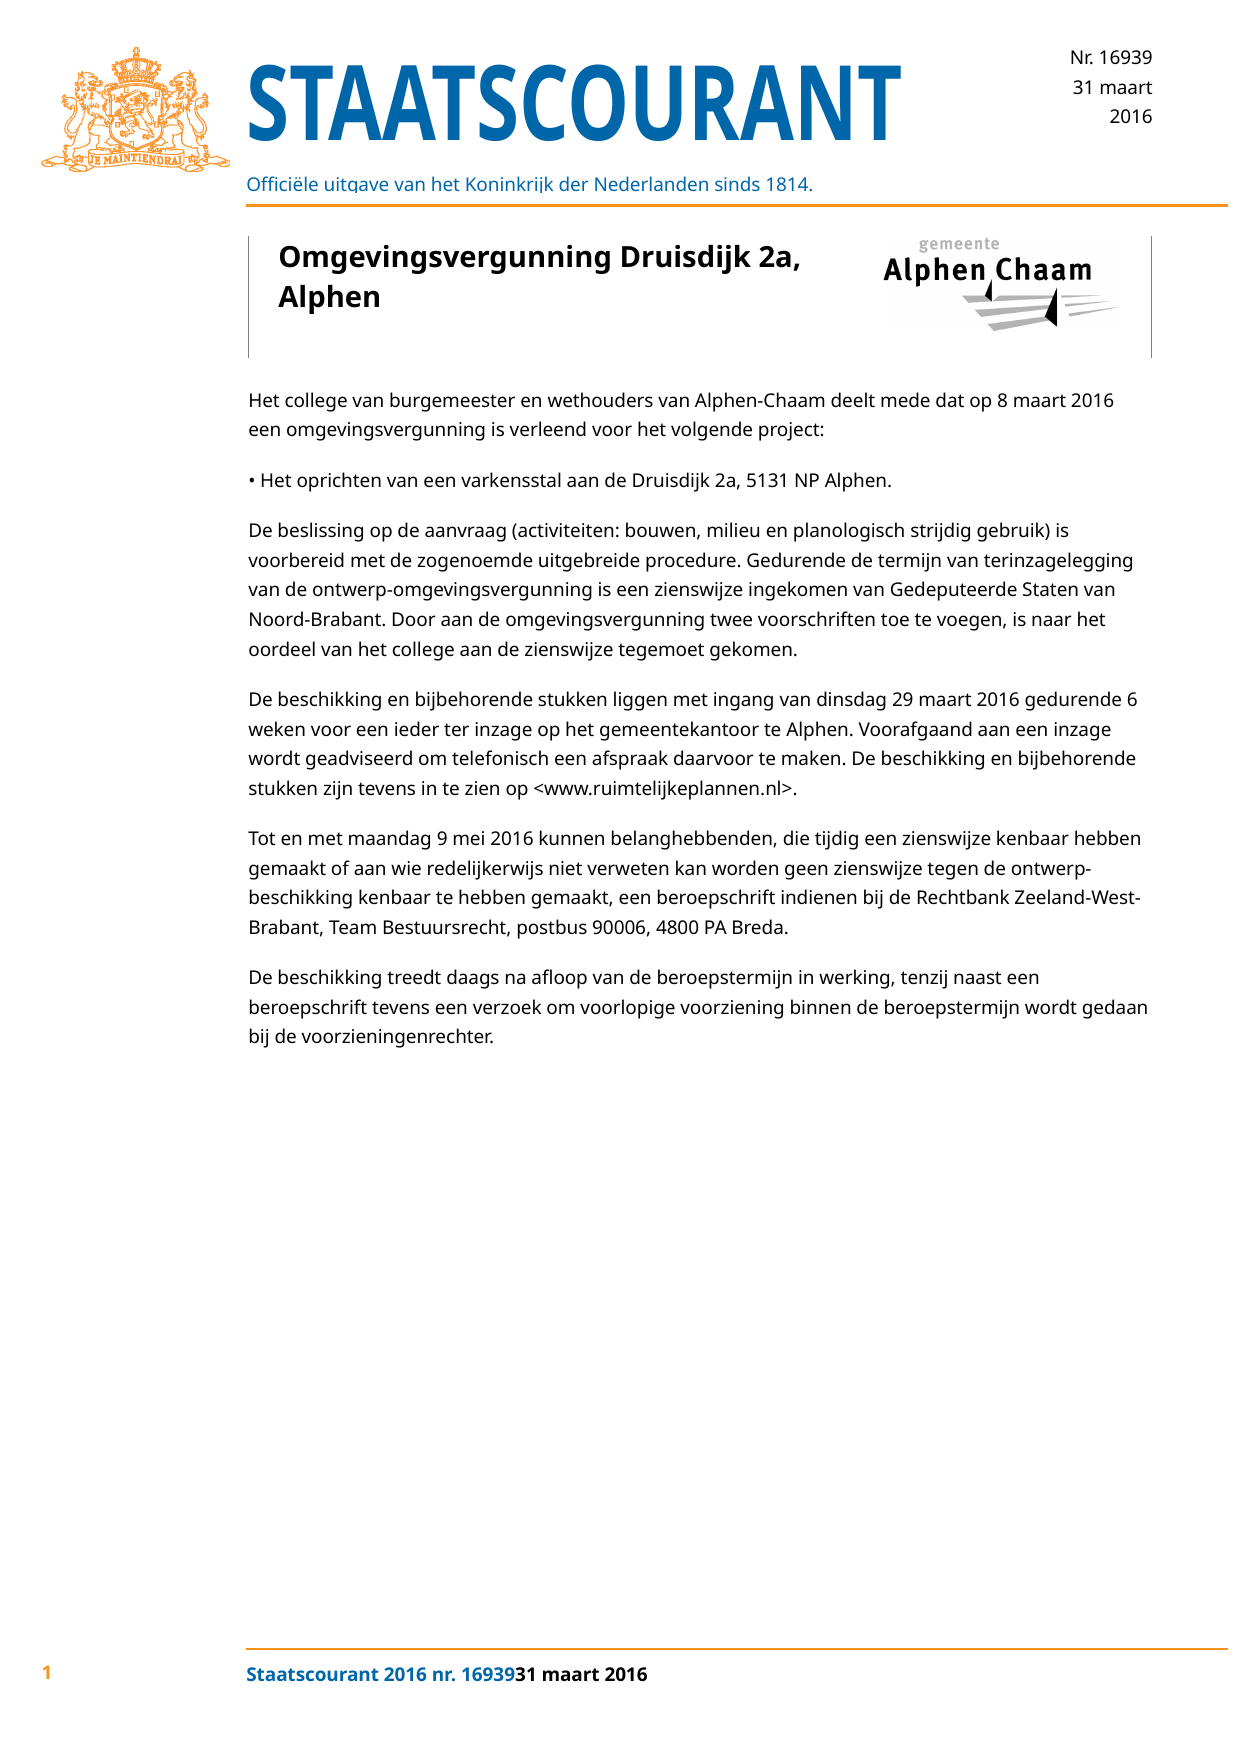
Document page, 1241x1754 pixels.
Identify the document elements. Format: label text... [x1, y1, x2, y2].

text Het college van burgemeester en wethouders van Alphen-Chaam deelt mede dat op 8 maart 2016 een omgevingsvergunning is verleend voor het volgende project: [248, 387, 1152, 442]
text Tot en met maandag 9 mei 2016 kunnen belanghebbenden, die tijdig een zienswijze kenbaar hebben gemaakt of aan wie redelijkerwijs niet verweten kan worden geen zienswijze tegen de ontwerp-beschikking kenbaar te hebben gemaakt, een beroepschrift indienen bij de Rechtbank Zeeland-West-Brabant, Team Bestuursrecht, postbus 90006, 4800 PA Breda. [248, 825, 1152, 940]
table_header [850, 236, 1151, 358]
text De beslissing op de aanvraag (activiteiten: bouwen, milieu en planologisch strijdig gebruik) is voorbereid met de zogenoemde uitgebreide procedure. Gedurende de termijn van terinzagelegging van de ontwerp-omgevingsvergunning is een zienswijze ingekomen van Gedeputeerde Staten van Noord-Brabant. Door aan de omgevingsvergunning twee voorschriften toe te voegen, is naar het oordeel van het college aan de zienswijze tegemoet gekomen. [248, 517, 1152, 662]
text De beschikking en bijbehorende stukken liggen met ingang van dinsdag 29 maart 2016 gedurende 6 weken voor een ieder ter inzage op het gemeentekantoor te Alphen. Voorafgaand aan een inzage wordt geadviseerd om telefonisch een afspraak daarvoor te maken. De beschikking en bijbehorende stukken zijn tevens in te zien op <www.ruimtelijkeplannen.nl>. [248, 686, 1152, 801]
picture [41, 47, 231, 172]
text • Het oprichten van een varkensstal aan de Druisdijk 2a, 5131 NP Alphen. [248, 467, 1152, 493]
table_header Omgevingsvergunning Druisdijk 2a, Alphen [249, 236, 850, 358]
picture [882, 236, 1119, 332]
text De beschikking treedt daags na afloop van de beroepstermijn in werking, tenzij naast een beroepschrift tevens een verzoek om voorlopige voorziening binnen de beroepstermijn wordt gedaan bij de voorzieningenrechter. [248, 964, 1152, 1049]
